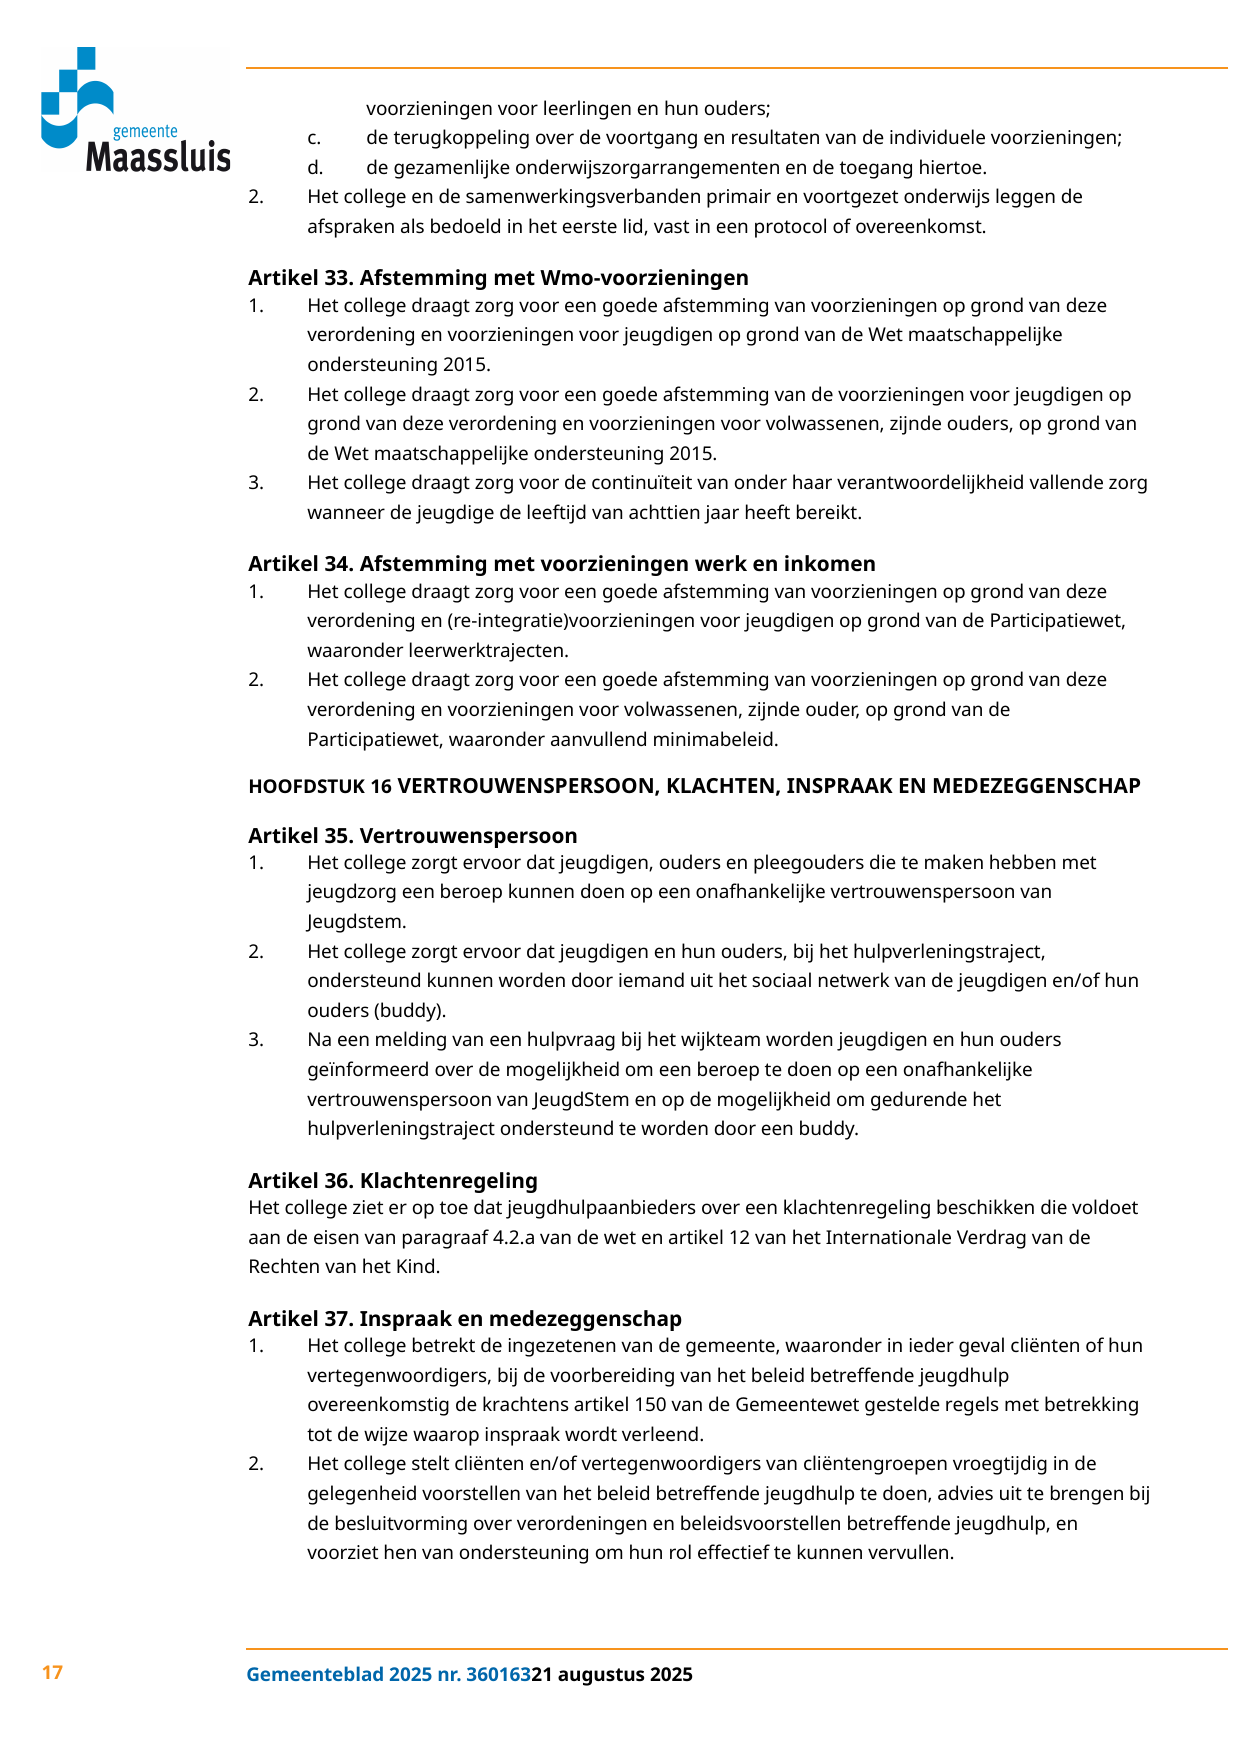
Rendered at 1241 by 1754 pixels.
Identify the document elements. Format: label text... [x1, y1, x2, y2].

list Het college draagt zorg voor een goede afstemming van voorzieningen op grond van deze verordening en voorzieningen voor jeugdigen op grond van de Wet maatschappelijke ondersteuning 2015. [248, 292, 1152, 377]
list Het college zorgt ervoor dat jeugdigen en hun ouders, bij het hulpverleningstraject, ondersteund kunnen worden door iemand uit het sociaal netwerk van de jeugdigen en/of hun ouders (buddy). [248, 938, 1152, 1023]
list Het college draagt zorg voor een goede afstemming van de voorzieningen voor jeugdigen op grond van deze verordening en voorzieningen voor volwassenen, zijnde ouders, op grond van de Wet maatschappelijke ondersteuning 2015. [248, 381, 1152, 466]
picture [41, 47, 77, 92]
list Het college stelt cliënten en/of vertegenwoordigers van cliëntengroepen vroegtijdig in de gelegenheid voorstellen van het beleid betreffende jeugdhulp te doen, advies uit te brengen bij de besluitvorming over verordeningen en beleidsvoorstellen betreffende jeugdhulp, en voorziet hen van ondersteuning om hun rol effectief te kunnen vervullen. [248, 1451, 1152, 1565]
list de gezamenlijke onderwijszorgarrangementen en de toegang hiertoe. [307, 154, 1152, 180]
list de terugkoppeling over de voortgang en resultaten van de individuele voorzieningen; [307, 124, 1152, 150]
list Na een melding van een hulpvraag bij het wijkteam worden jeugdigen en hun ouders geïnformeerd over de mogelijkheid om een beroep te doen op een onafhankelijke vertrouwenspersoon van JeugdStem en op de mogelijkheid om gedurende het hulpverleningstraject ondersteund te worden door een buddy. [248, 1027, 1152, 1141]
text HOOFDSTUK 16 VERTROUWENSPERSOON, KLACHTEN, INSPRAAK EN MEDEZEGGENSCHAP [248, 771, 1152, 800]
text Artikel 34. Afstemming met voorzieningen werk en inkomen [248, 549, 1152, 578]
text Het college ziet er op toe dat jeugdhulpaanbieders over een klachtenregeling beschikken die voldoet aan de eisen van paragraaf 4.2.a van de wet en artikel 12 van het Internationale Verdrag van de Rechten van het Kind. [248, 1194, 1152, 1279]
text Artikel 35. Vertrouwenspersoon [248, 821, 1152, 849]
list Het college zorgt ervoor dat jeugdigen, ouders en pleegouders die te maken hebben met jeugdzorg een beroep kunnen doen op een onafhankelijke vertrouwenspersoon van Jeugdstem. [248, 849, 1152, 934]
list Het college en de samenwerkingsverbanden primair en voortgezet onderwijs leggen de afspraken als bedoeld in het eerste lid, vast in een protocol of overeenkomst. [248, 183, 1152, 239]
list Het college betrekt de ingezetenen van de gemeente, waaronder in ieder geval cliënten of hun vertegenwoordigers, bij de voorbereiding van het beleid betreffende jeugdhulp overeenkomstig de krachtens artikel 150 van de Gemeentewet gestelde regels met betrekking tot de wijze waarop inspraak wordt verleend. [248, 1332, 1152, 1447]
text Artikel 37. Inspraak en medezeggenschap [248, 1304, 1152, 1332]
text Artikel 36. Klachtenregeling [248, 1166, 1152, 1194]
text Artikel 33. Afstemming met Wmo-voorzieningen [248, 263, 1152, 292]
list Het college draagt zorg voor een goede afstemming van voorzieningen op grond van deze verordening en (re-integratie)voorzieningen voor jeugdigen op grond van de Participatiewet, waaronder leerwerktrajecten. [248, 578, 1152, 663]
list Het college draagt zorg voor een goede afstemming van voorzieningen op grond van deze verordening en voorzieningen voor volwassenen, zijnde ouder, op grond van de Participatiewet, waaronder aanvullend minimabeleid. [248, 667, 1152, 752]
list voorzieningen voor leerlingen en hun ouders; [307, 95, 1152, 121]
list Het college draagt zorg voor de continuïteit van onder haar verantwoordelijkheid vallende zorg wanneer de jeugdige de leeftijd van achttien jaar heeft bereikt. [248, 469, 1152, 525]
picture [41, 47, 231, 172]
